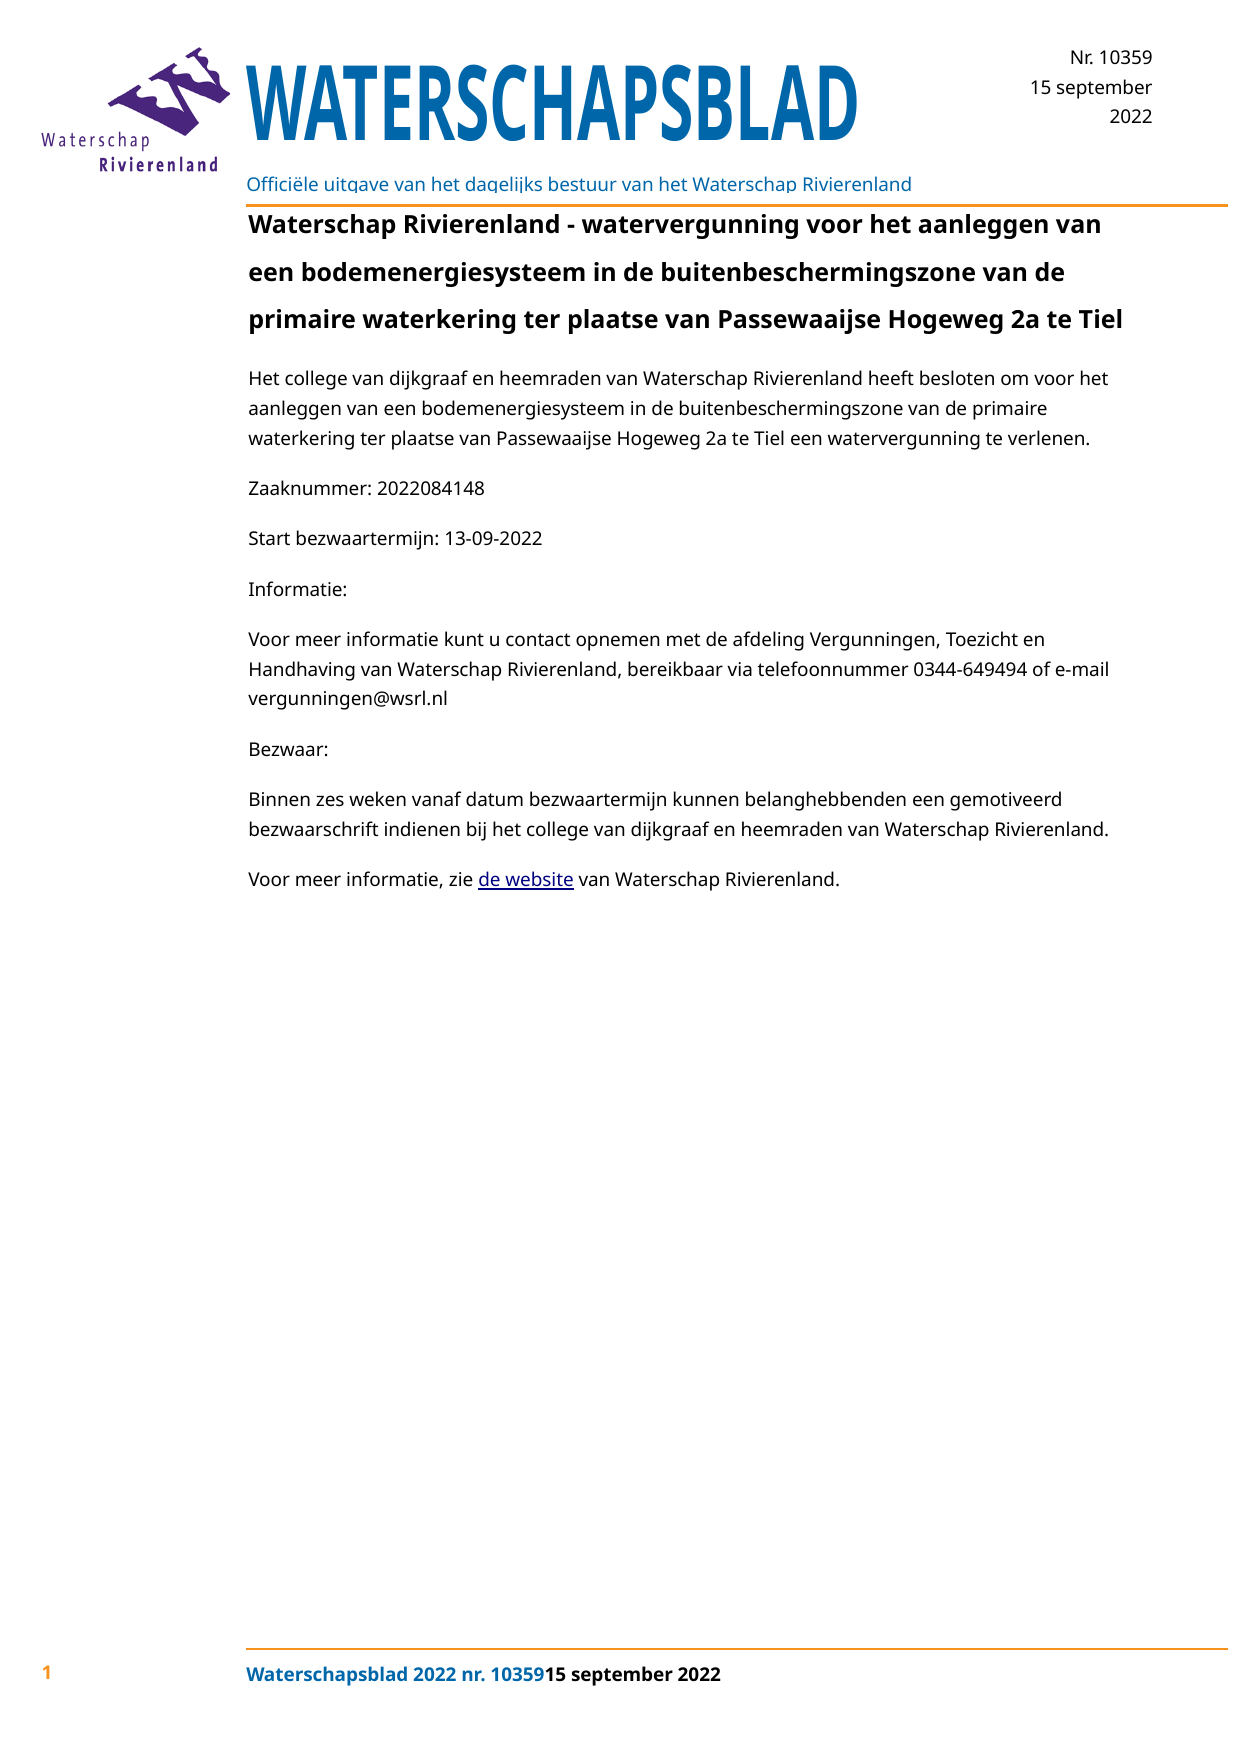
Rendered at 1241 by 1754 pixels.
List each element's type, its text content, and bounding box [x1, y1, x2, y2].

text Voor meer informatie, zie de website van Waterschap Rivierenland. [248, 866, 1152, 892]
text Het college van dijkgraaf en heemraden van Waterschap Rivierenland heeft besloten om voor het aanleggen van een bodemenergiesysteem in de buitenbeschermingszone van de primaire waterkering ter plaatse van Passewaaijse Hogeweg 2a te Tiel een watervergunning te verlenen. [248, 366, 1152, 450]
text Voor meer informatie kunt u contact opnemen met de afdeling Vergunningen, Toezicht en Handhaving van Waterschap Rivierenland, bereikbaar via telefoonnummer 0344-649494 of e-mail vergunningen@wsrl.nl [248, 626, 1152, 711]
picture [41, 47, 231, 172]
text Bezwaar: [248, 736, 1152, 762]
text Binnen zes weken vanaf datum bezwaartermijn kunnen belanghebbenden een gemotiveerd bezwaarschrift indienen bij het college van dijkgraaf en heemraden van Waterschap Rivierenland. [248, 786, 1152, 842]
text Start bezwaartermijn: 13-09-2022 [248, 526, 1152, 551]
text Zaaknummer: 2022084148 [248, 475, 1152, 501]
text Waterschap Rivierenland - watervergunning voor het aanleggen van een bodemenergiesysteem in de buitenbeschermingszone van de primaire waterkering ter plaatse van Passewaaijse Hogeweg 2a te Tiel [248, 207, 1152, 336]
text Informatie: [248, 576, 1152, 602]
